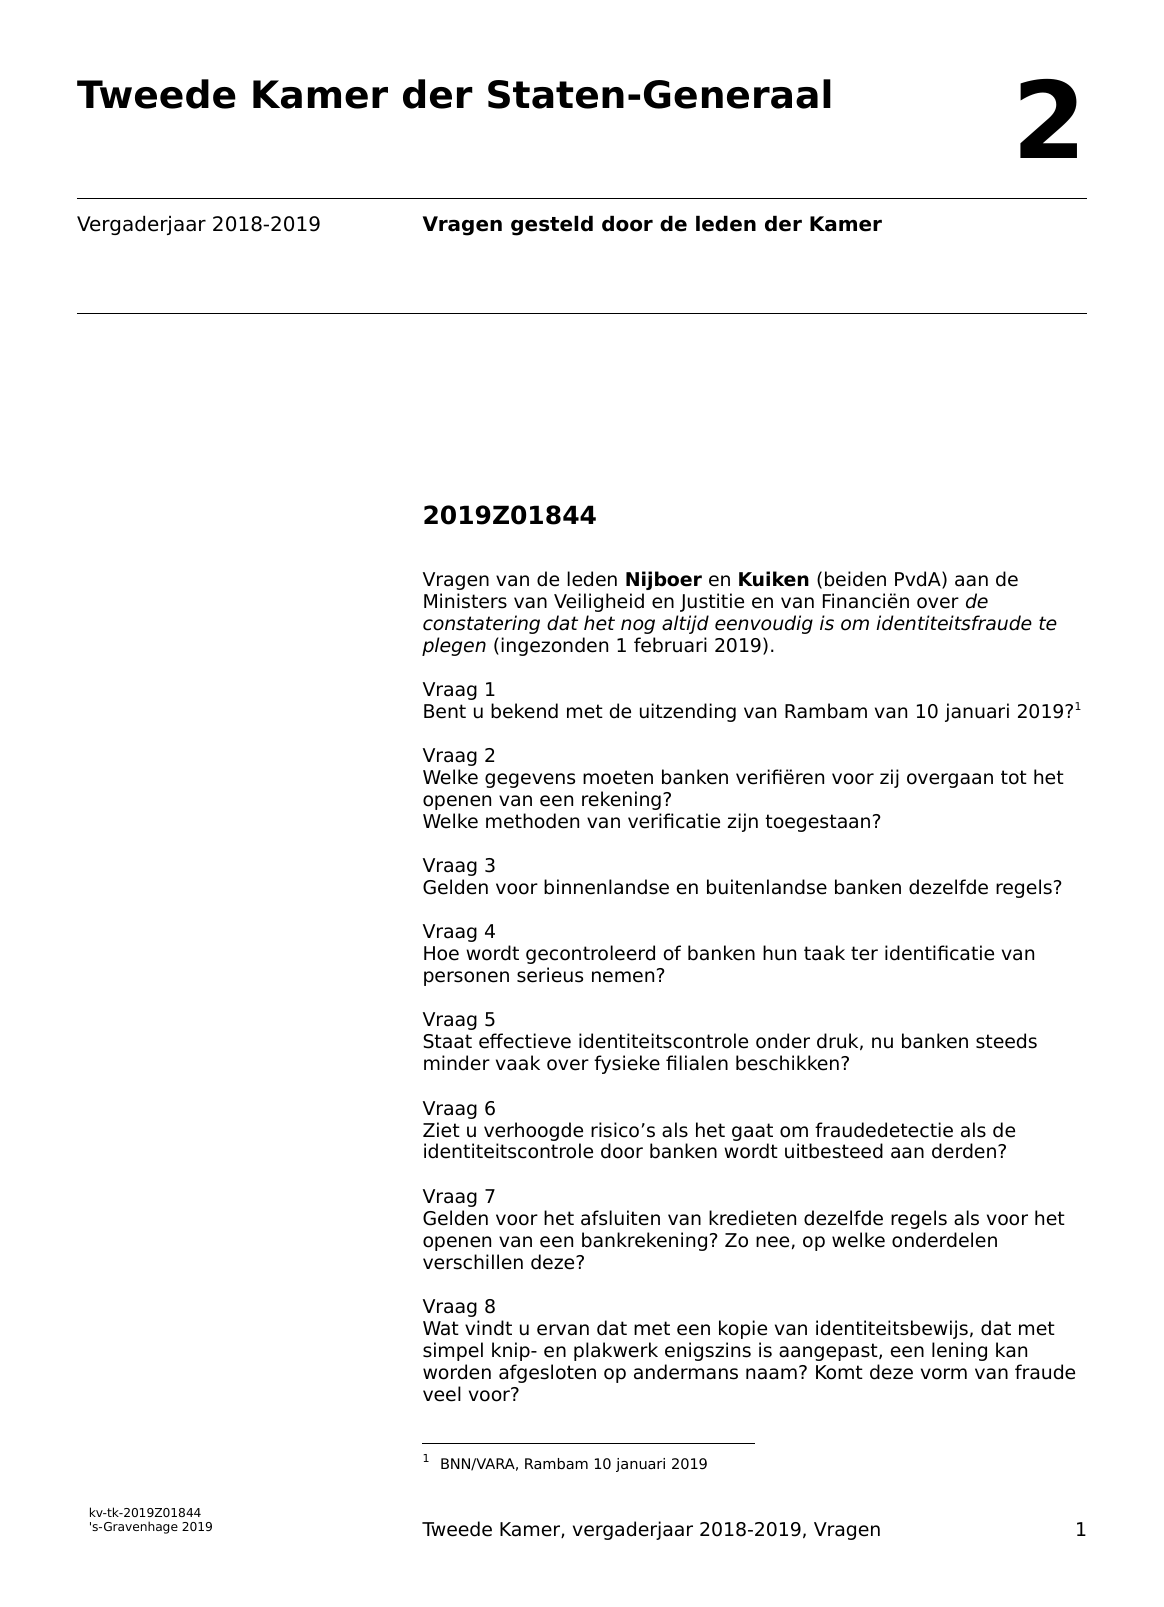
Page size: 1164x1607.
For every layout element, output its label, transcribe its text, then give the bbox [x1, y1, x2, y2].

table_header 2 [886, 59, 1087, 198]
text 's-Gravenhage 2019 [88, 1520, 323, 1534]
text Vraag 7 [422, 1186, 1087, 1208]
text 2019Z01844 [422, 501, 1087, 531]
table_cell Vragen gesteld door de leden der Kamer [422, 199, 1087, 313]
table_header Tweede Kamer der Staten-Generaal [77, 59, 886, 198]
text Wat vindt u ervan dat met een kopie van identiteitsbewijs, dat met simpel knip- en plakwerk enigszins is aangepast, een lening kan worden afgesloten op andermans naam? Komt deze vorm van fraude veel voor? [422, 1318, 1087, 1406]
text Vragen van de leden Nijboer en Kuiken (beiden PvdA) aan de Ministers van Veiligheid en Justitie en van Financiën over de constatering dat het nog altijd eenvoudig is om identiteitsfraude te plegen (ingezonden 1 februari 2019). [422, 569, 1087, 657]
text Vraag 5 [422, 1009, 1087, 1031]
text Vraag 6 [422, 1097, 1087, 1119]
table_cell Vergaderjaar 2018-2019 [77, 199, 422, 313]
text Vraag 8 [422, 1296, 1087, 1318]
text BNN/VARA, Rambam 10 januari 2019 [422, 1452, 1087, 1474]
text Vraag 2 [422, 745, 1087, 767]
text Vraag 3 [422, 855, 1087, 877]
text Vraag 1 [422, 679, 1087, 701]
text Vraag 4 [422, 921, 1087, 943]
text Hoe wordt gecontroleerd of banken hun taak ter identificatie van personen serieus nemen? [422, 943, 1087, 987]
text Staat effectieve identiteitscontrole onder druk, nu banken steeds minder vaak over fysieke filialen beschikken? [422, 1031, 1087, 1075]
text Gelden voor binnenlandse en buitenlandse banken dezelfde regels? [422, 877, 1087, 899]
text Gelden voor het afsluiten van kredieten dezelfde regels als voor het openen van een bankrekening? Zo nee, op welke onderdelen verschillen deze? [422, 1208, 1087, 1273]
text kv-tk-2019Z01844 [88, 1506, 323, 1520]
text Welke gegevens moeten banken verifiëren voor zij overgaan tot het openen van een rekening? [422, 767, 1087, 811]
text Bent u bekend met de uitzending van Rambam van 10 januari 2019? [422, 701, 1087, 723]
text Welke methoden van verificatie zijn toegestaan? [422, 811, 1087, 833]
text Ziet u verhoogde risico’s als het gaat om fraudedetectie als de identiteitscontrole door banken wordt uitbesteed aan derden? [422, 1119, 1087, 1163]
